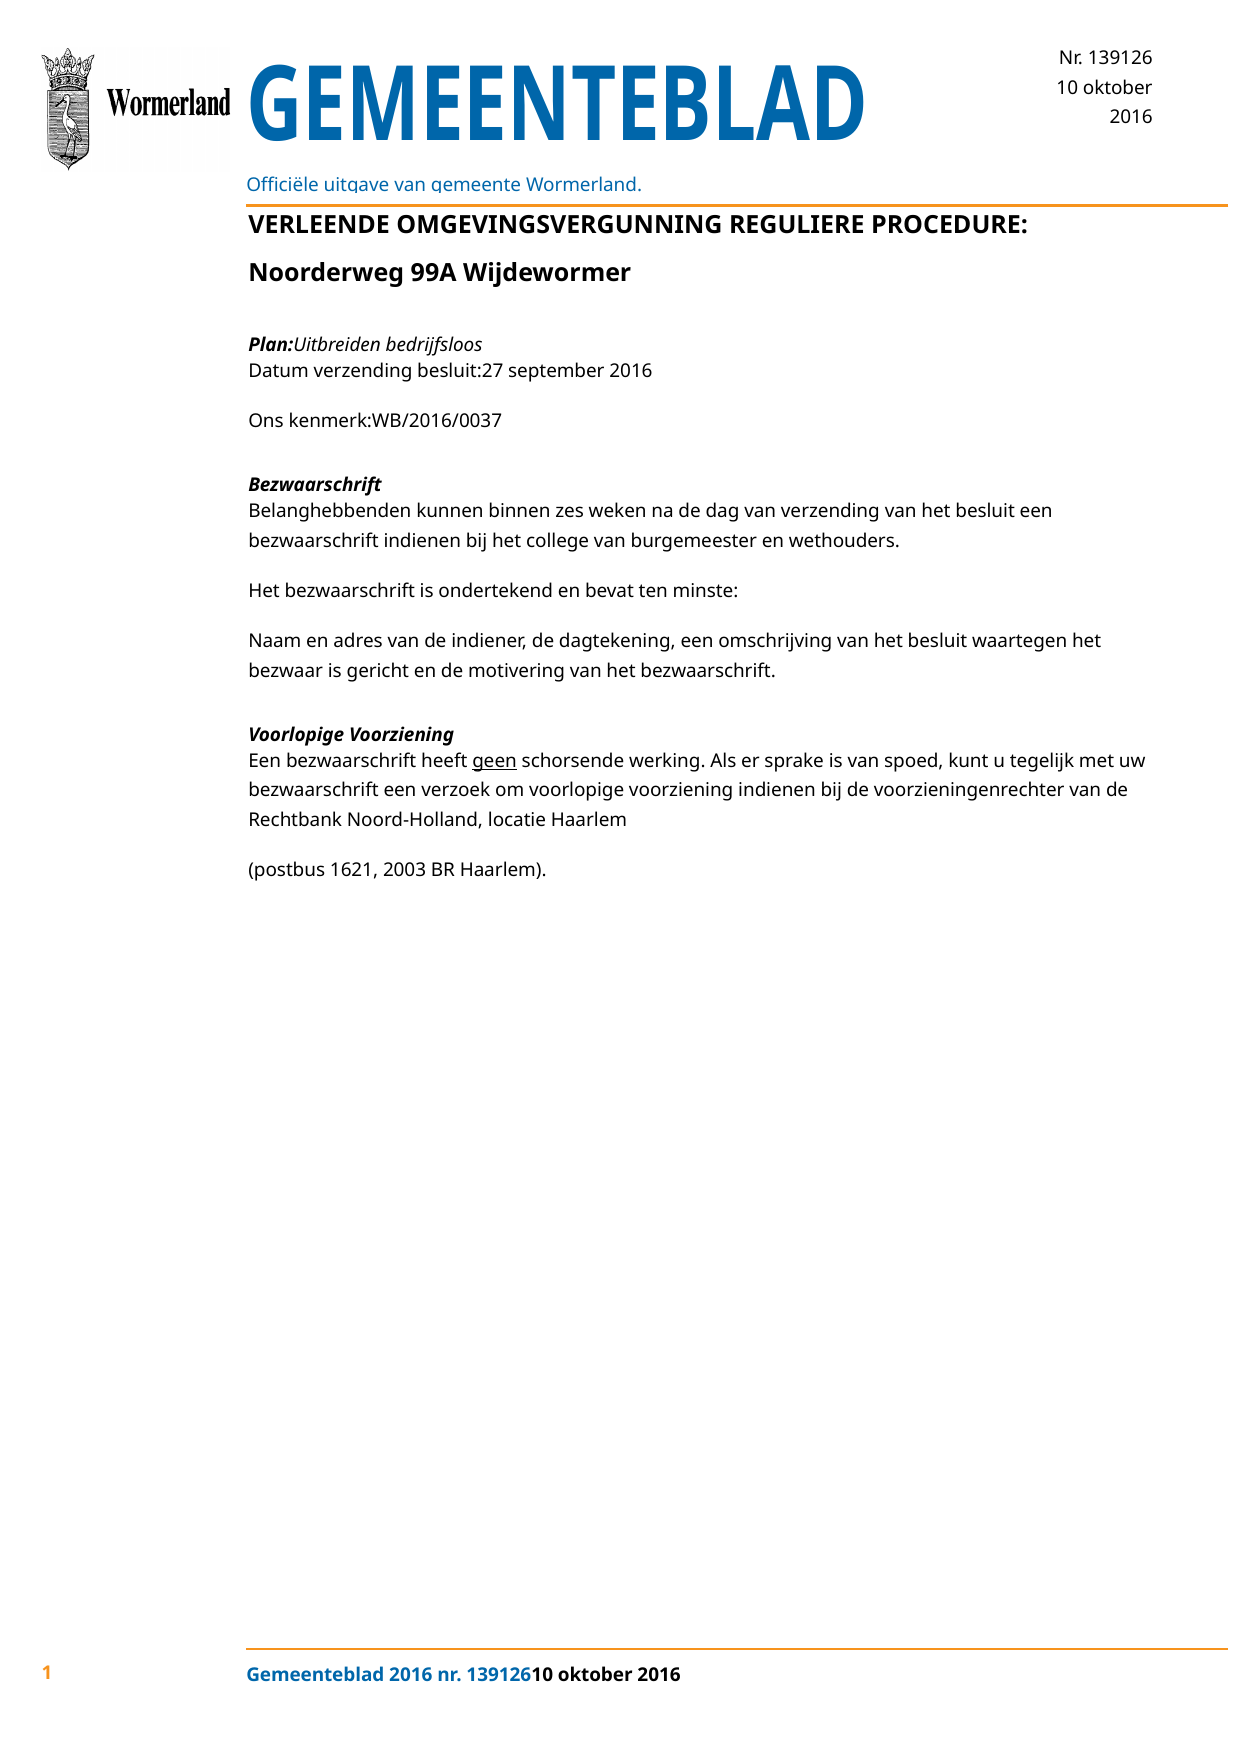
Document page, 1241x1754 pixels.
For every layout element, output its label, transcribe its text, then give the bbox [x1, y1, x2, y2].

text Een bezwaarschrift heeft geen schorsende werking. Als er sprake is van spoed, kunt u tegelijk met uw bezwaarschrift een verzoek om voorlopige voorziening indienen bij de voorzieningenrechter van de Rechtbank Noord-Holland, locatie Haarlem [248, 747, 1152, 832]
text Naam en adres van de indiener, de dagtekening, een omschrijving van het besluit waartegen het bezwaar is gericht en de motivering van het bezwaarschrift. [248, 628, 1152, 683]
text Datum verzending besluit:27 september 2016 [248, 357, 1152, 383]
text Belanghebbenden kunnen binnen zes weken na de dag van verzending van het besluit een bezwaarschrift indienen bij het college van burgemeester en wethouders. [248, 497, 1152, 553]
text VERLEENDE OMGEVINGSVERGUNNING REGULIERE PROCEDURE: Noorderweg 99A Wijdewormer [248, 207, 1152, 288]
text Plan:Uitbreiden bedrijfsloos [248, 331, 1152, 357]
text Voorlopige Voorziening [248, 721, 1152, 747]
text Het bezwaarschrift is ondertekend en bevat ten minste: [248, 577, 1152, 603]
picture [41, 47, 231, 172]
text Bezwaarschrift [248, 472, 1152, 497]
text Ons kenmerk:WB/2016/0037 [248, 408, 1152, 433]
text (postbus 1621, 2003 BR Haarlem). [248, 857, 1152, 882]
